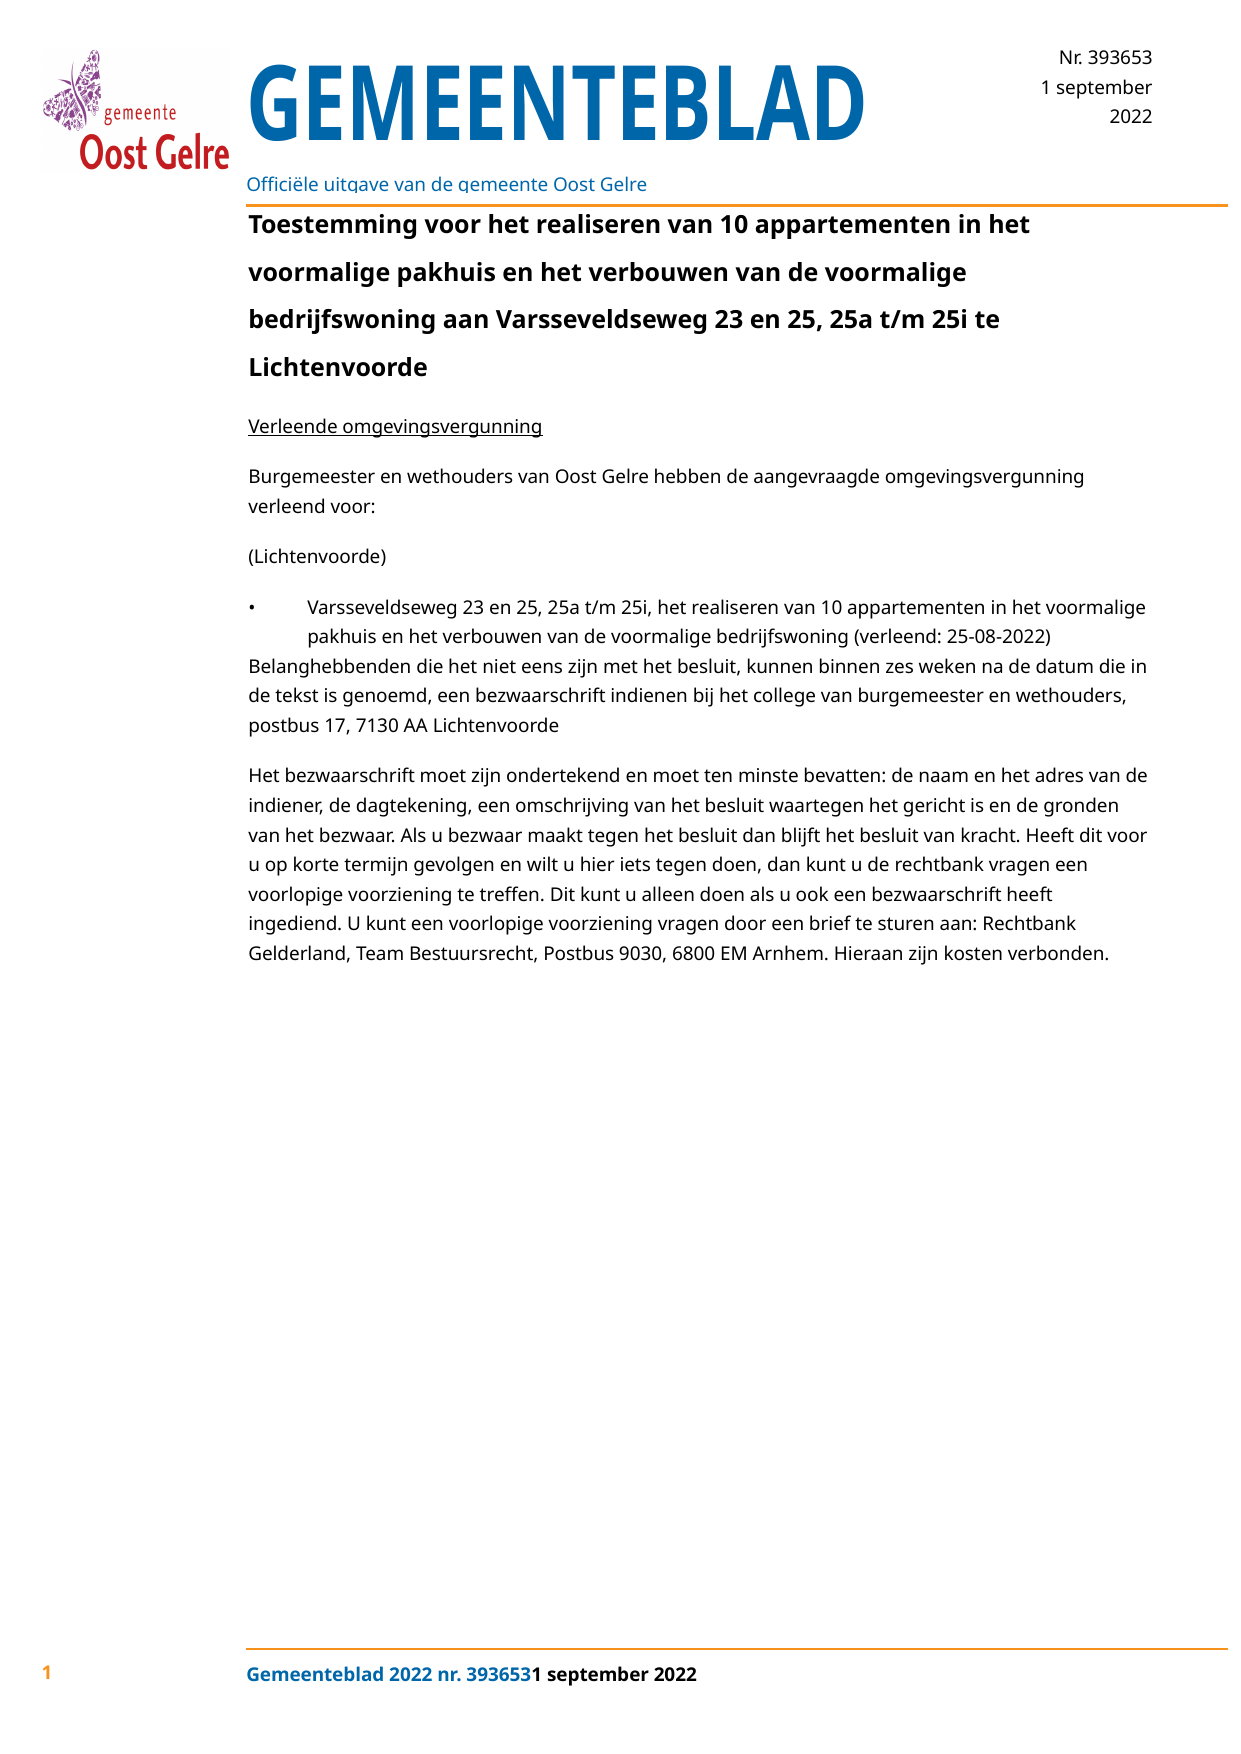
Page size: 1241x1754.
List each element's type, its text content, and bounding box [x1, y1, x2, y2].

list Varsseveldseweg 23 en 25, 25a t/m 25i, het realiseren van 10 appartementen in het voormalige pakhuis en het verbouwen van de voormalige bedrijfswoning (verleend: 25-08-2022) [248, 594, 1152, 649]
text Verleende omgevingsvergunning [248, 413, 1152, 439]
picture [41, 47, 231, 172]
text (Lichtenvoorde) [248, 543, 1152, 569]
text Het bezwaarschrift moet zijn ondertekend en moet ten minste bevatten: de naam en het adres van de indiener, de dagtekening, een omschrijving van het besluit waartegen het gericht is en de gronden van het bezwaar. Als u bezwaar maakt tegen het besluit dan blijft het besluit van kracht. Heeft dit voor u op korte termijn gevolgen en wilt u hier iets tegen doen, dan kunt u de rechtbank vragen een voorlopige voorziening te treffen. Dit kunt u alleen doen als u ook een bezwaarschrift heeft ingediend. U kunt een voorlopige voorziening vragen door een brief te sturen aan: Rechtbank Gelderland, Team Bestuursrecht, Postbus 9030, 6800 EM Arnhem. Hieraan zijn kosten verbonden. [248, 763, 1152, 966]
text Burgemeester en wethouders van Oost Gelre hebben de aangevraagde omgevingsvergunning verleend voor: [248, 463, 1152, 519]
text Toestemming voor het realiseren van 10 appartementen in het voormalige pakhuis en het verbouwen van de voormalige bedrijfswoning aan Varsseveldseweg 23 en 25, 25a t/m 25i te Lichtenvoorde [248, 207, 1152, 384]
text Belanghebbenden die het niet eens zijn met het besluit, kunnen binnen zes weken na de datum die in de tekst is genoemd, een bezwaarschrift indienen bij het college van burgemeester en wethouders, postbus 17, 7130 AA Lichtenvoorde [248, 653, 1152, 738]
